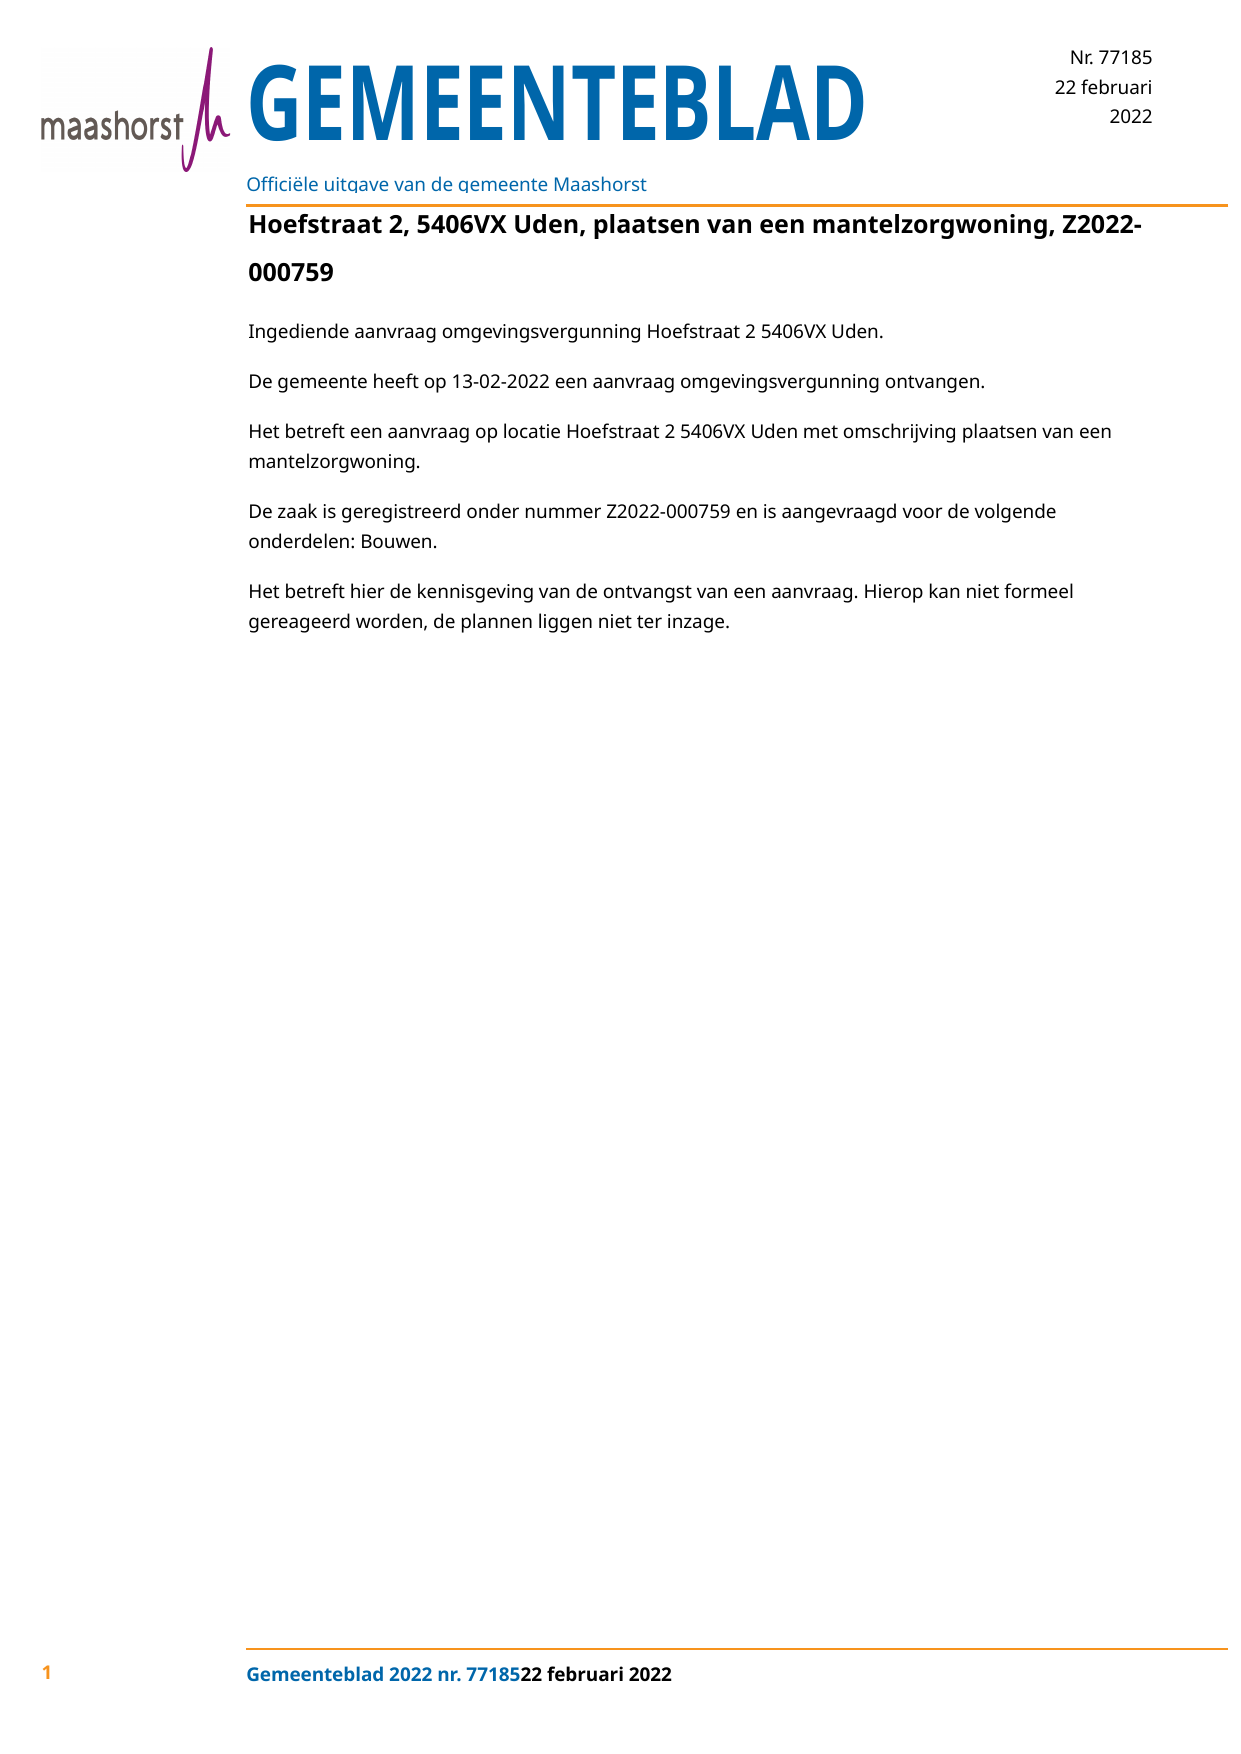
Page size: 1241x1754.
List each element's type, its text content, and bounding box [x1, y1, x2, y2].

text De zaak is geregistreerd onder nummer Z2022-000759 en is aangevraagd voor de volgende onderdelen: Bouwen. [248, 499, 1152, 554]
text De gemeente heeft op 13-02-2022 een aanvraag omgevingsvergunning ontvangen. [248, 368, 1152, 394]
text Het betreft hier de kennisgeving van de ontvangst van een aanvraag. Hierop kan niet formeel gereageerd worden, de plannen liggen niet ter inzage. [248, 579, 1152, 634]
text Hoefstraat 2, 5406VX Uden, plaatsen van een mantelzorgwoning, Z2022-000759 [248, 207, 1152, 288]
text Ingediende aanvraag omgevingsvergunning Hoefstraat 2 5406VX Uden. [248, 318, 1152, 344]
text Het betreft een aanvraag op locatie Hoefstraat 2 5406VX Uden met omschrijving plaatsen van een mantelzorgwoning. [248, 419, 1152, 474]
picture [41, 47, 231, 172]
